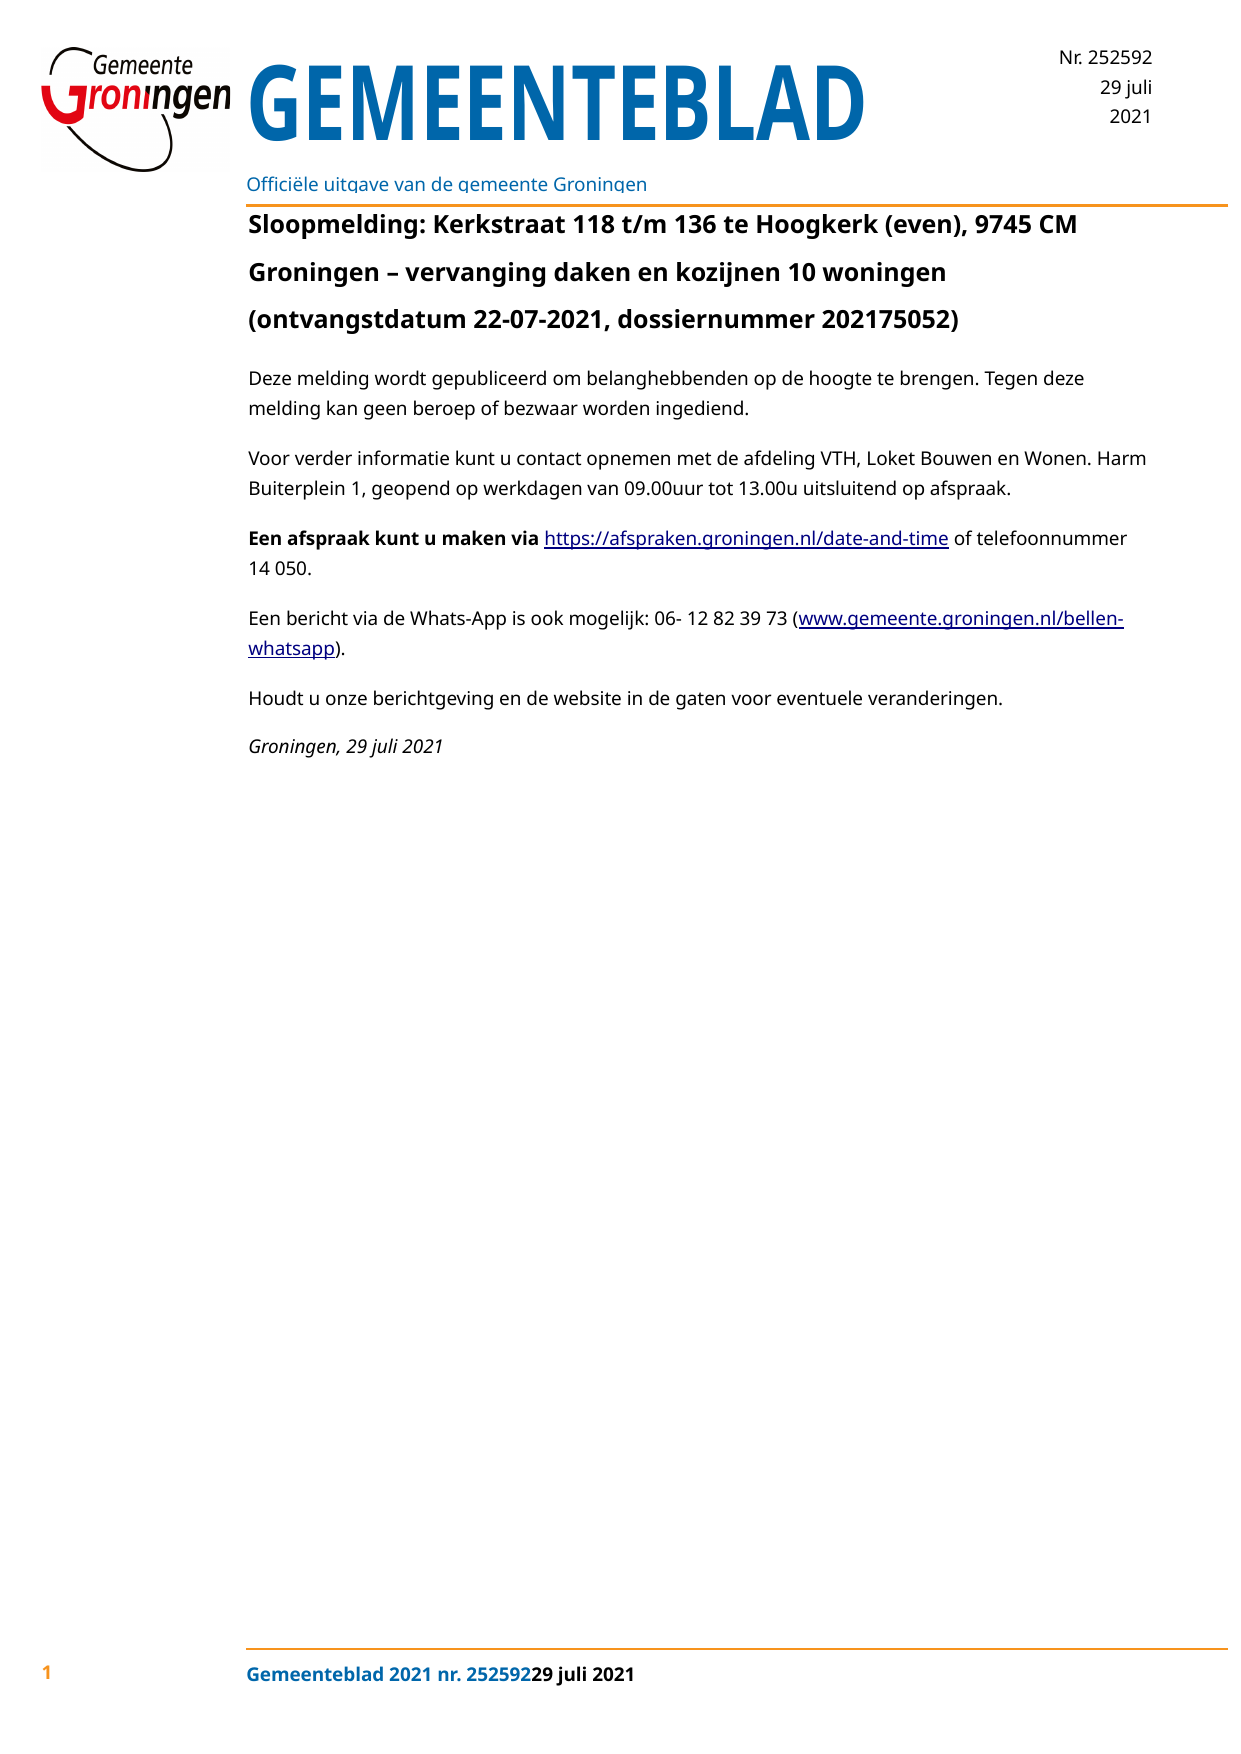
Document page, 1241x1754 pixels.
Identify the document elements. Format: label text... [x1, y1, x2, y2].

text Deze melding wordt gepubliceerd om belanghebbenden op de hoogte te brengen. Tegen deze melding kan geen beroep of bezwaar worden ingediend. [248, 366, 1152, 421]
text Voor verder informatie kunt u contact opnemen met de afdeling VTH, Loket Bouwen en Wonen. Harm Buiterplein 1, geopend op werkdagen van 09.00uur tot 13.00u uitsluitend op afspraak. [248, 446, 1152, 501]
text Een afspraak kunt u maken via https://afspraken.groningen.nl/date-and-time of telefoonnummer 14 050. [248, 526, 1152, 581]
text Een bericht via de Whats-App is ook mogelijk: 06- 12 82 39 73 (www.gemeente.groningen.nl/bellen-whatsapp). [248, 606, 1152, 661]
text Sloopmelding: Kerkstraat 118 t/m 136 te Hoogkerk (even), 9745 CM Groningen – vervanging daken en kozijnen 10 woningen (ontvangstdatum 22-07-2021, dossiernummer 202175052) [248, 207, 1152, 336]
text Groningen, 29 juli 2021 [248, 733, 1152, 759]
picture [41, 47, 231, 172]
text Houdt u onze berichtgeving en de website in de gaten voor eventuele veranderingen. [248, 686, 1152, 711]
